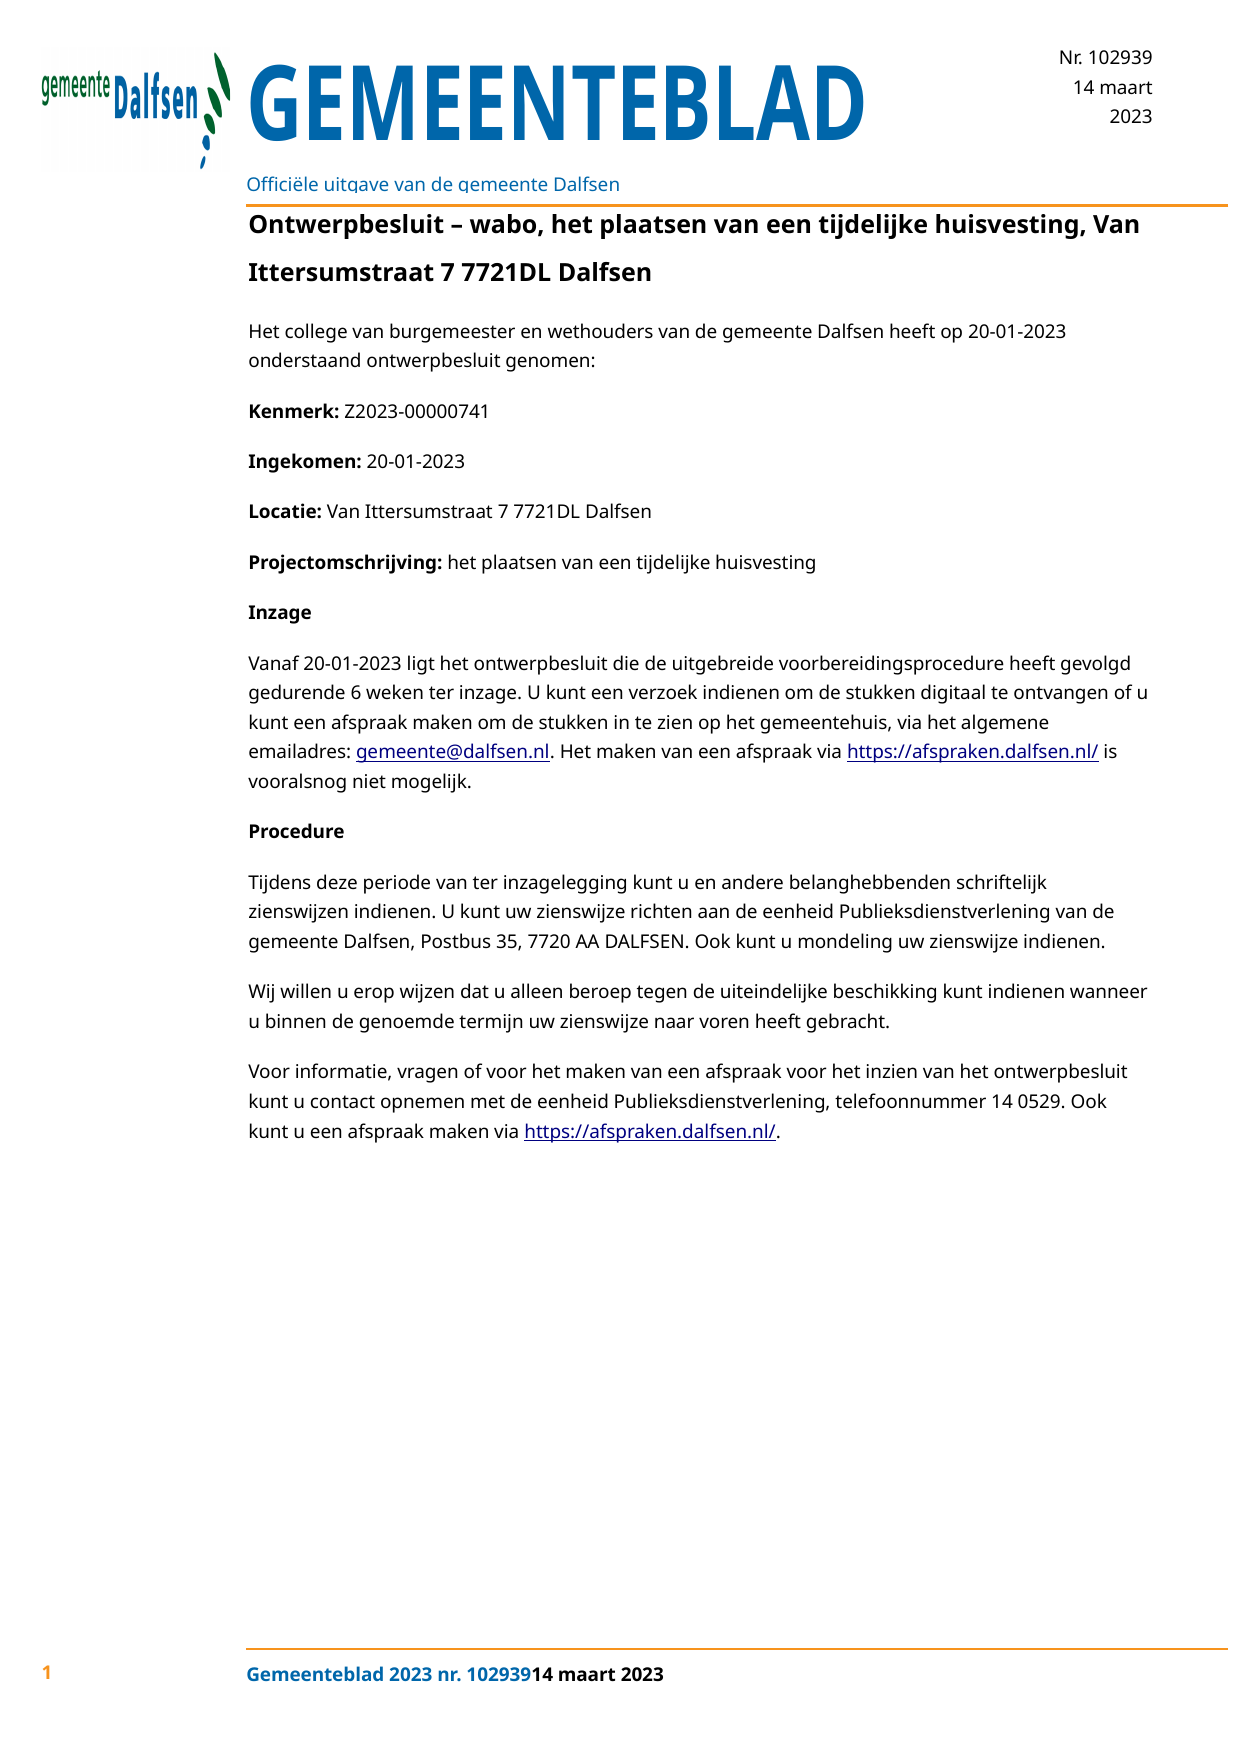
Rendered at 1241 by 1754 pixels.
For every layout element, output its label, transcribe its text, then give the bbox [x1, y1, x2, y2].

text Ingekomen: 20-01-2023 [248, 448, 1152, 474]
text Het college van burgemeester en wethouders van de gemeente Dalfsen heeft op 20-01-2023 onderstaand ontwerpbesluit genomen: [248, 318, 1152, 373]
text Voor informatie, vragen of voor het maken van een afspraak voor het inzien van het ontwerpbesluit kunt u contact opnemen met de eenheid Publieksdienstverlening, telefoonnummer 14 0529. Ook kunt u een afspraak maken via https://afspraken.dalfsen.nl/. [248, 1059, 1152, 1144]
text Projectomschrijving: het plaatsen van een tijdelijke huisvesting [248, 549, 1152, 575]
text Kenmerk: Z2023-00000741 [248, 398, 1152, 424]
picture [41, 47, 231, 172]
text Tijdens deze periode van ter inzagelegging kunt u en andere belanghebbenden schriftelijk zienswijzen indienen. U kunt uw zienswijze richten aan de eenheid Publieksdienstverlening van de gemeente Dalfsen, Postbus 35, 7720 AA DALFSEN. Ook kunt u mondeling uw zienswijze indienen. [248, 869, 1152, 954]
text Wij willen u erop wijzen dat u alleen beroep tegen de uiteindelijke beschikking kunt indienen wanneer u binnen de genoemde termijn uw zienswijze naar voren heeft gebracht. [248, 979, 1152, 1034]
text Vanaf 20-01-2023 ligt het ontwerpbesluit die de uitgebreide voorbereidingsprocedure heeft gevolgd gedurende 6 weken ter inzage. U kunt een verzoek indienen om de stukken digitaal te ontvangen of u kunt een afspraak maken om de stukken in te zien op het gemeentehuis, via het algemene emailadres: gemeente@dalfsen.nl. Het maken van een afspraak via https://afspraken.dalfsen.nl/ is vooralsnog niet mogelijk. [248, 650, 1152, 794]
text Inzage [248, 599, 1152, 625]
text Procedure [248, 819, 1152, 844]
text Locatie: Van Ittersumstraat 7 7721DL Dalfsen [248, 499, 1152, 524]
text Ontwerpbesluit – wabo, het plaatsen van een tijdelijke huisvesting, Van Ittersumstraat 7 7721DL Dalfsen [248, 207, 1152, 288]
